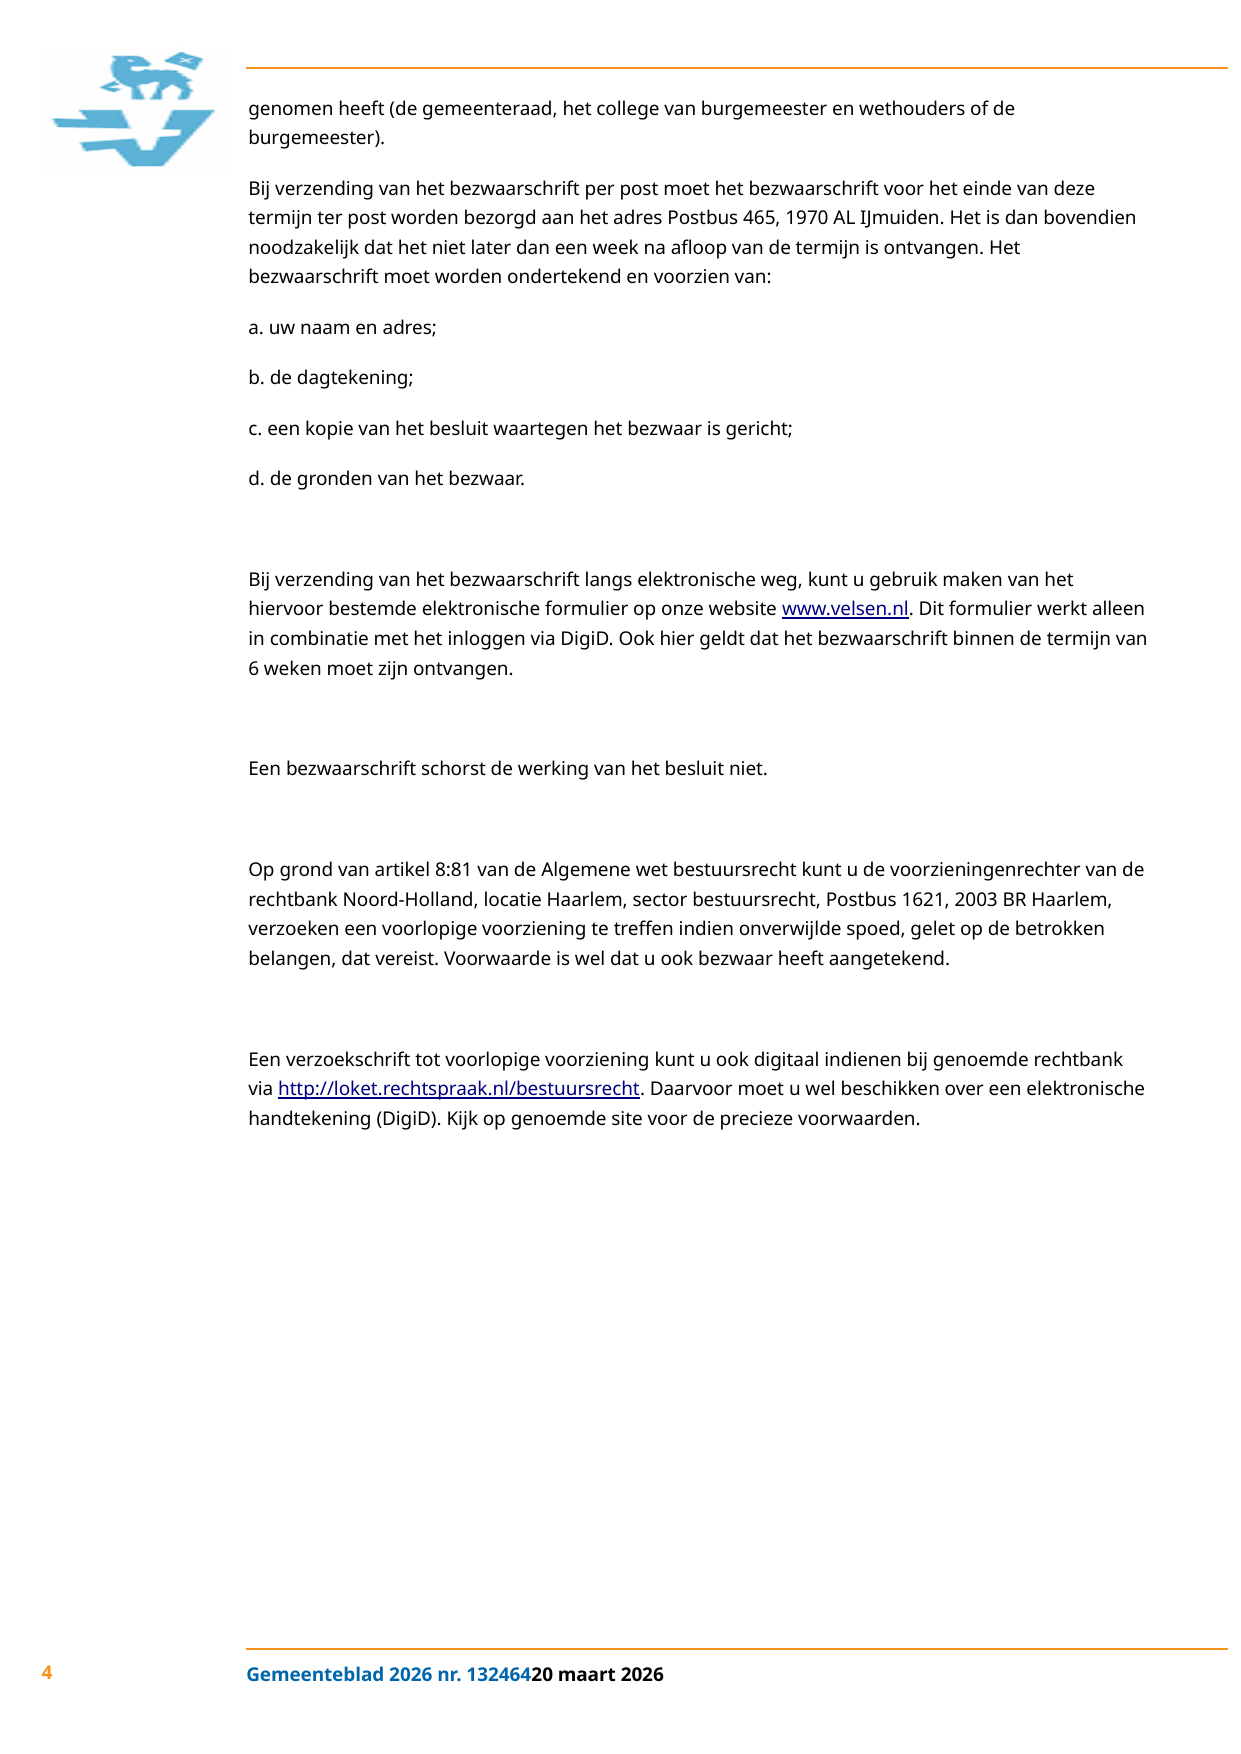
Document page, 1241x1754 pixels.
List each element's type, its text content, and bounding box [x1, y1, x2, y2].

text Bij verzending van het bezwaarschrift per post moet het bezwaarschrift voor het einde van deze termijn ter post worden bezorgd aan het adres Postbus 465, 1970 AL IJmuiden. Het is dan bovendien noodzakelijk dat het niet later dan een week na afloop van de termijn is ontvangen. Het bezwaarschrift moet worden ondertekend en voorzien van: [248, 175, 1152, 289]
text Een verzoekschrift tot voorlopige voorziening kunt u ook digitaal indienen bij genoemde rechtbank via http://loket.rechtspraak.nl/bestuursrecht. Daarvoor moet u wel beschikken over een elektronische handtekening (DigiD). Kijk op genoemde site voor de precieze voorwaarden. [248, 1046, 1152, 1131]
text Een bezwaarschrift schorst de werking van het besluit niet. [248, 756, 1152, 781]
text d. de gronden van het bezwaar. [248, 465, 1152, 491]
text c. een kopie van het besluit waartegen het bezwaar is gericht; [248, 415, 1152, 441]
text Op grond van artikel 8:81 van de Algemene wet bestuursrecht kunt u de voorzieningenrechter van de rechtbank Noord-Holland, locatie Haarlem, sector bestuursrecht, Postbus 1621, 2003 BR Haarlem, verzoeken een voorlopige voorziening te treffen indien onverwijlde spoed, gelet op de betrokken belangen, dat vereist. Voorwaarde is wel dat u ook bezwaar heeft aangetekend. [248, 856, 1152, 971]
picture [41, 47, 231, 172]
text Bij verzending van het bezwaarschrift langs elektronische weg, kunt u gebruik maken van het hiervoor bestemde elektronische formulier op onze website www.velsen.nl. Dit formulier werkt alleen in combinatie met het inloggen via DigiD. Ook hier geldt dat het bezwaarschrift binnen de termijn van 6 weken moet zijn ontvangen. [248, 566, 1152, 681]
text b. de dagtekening; [248, 364, 1152, 390]
text a. uw naam en adres; [248, 314, 1152, 340]
text genomen heeft (de gemeenteraad, het college van burgemeester en wethouders of de burgemeester). [248, 95, 1152, 150]
